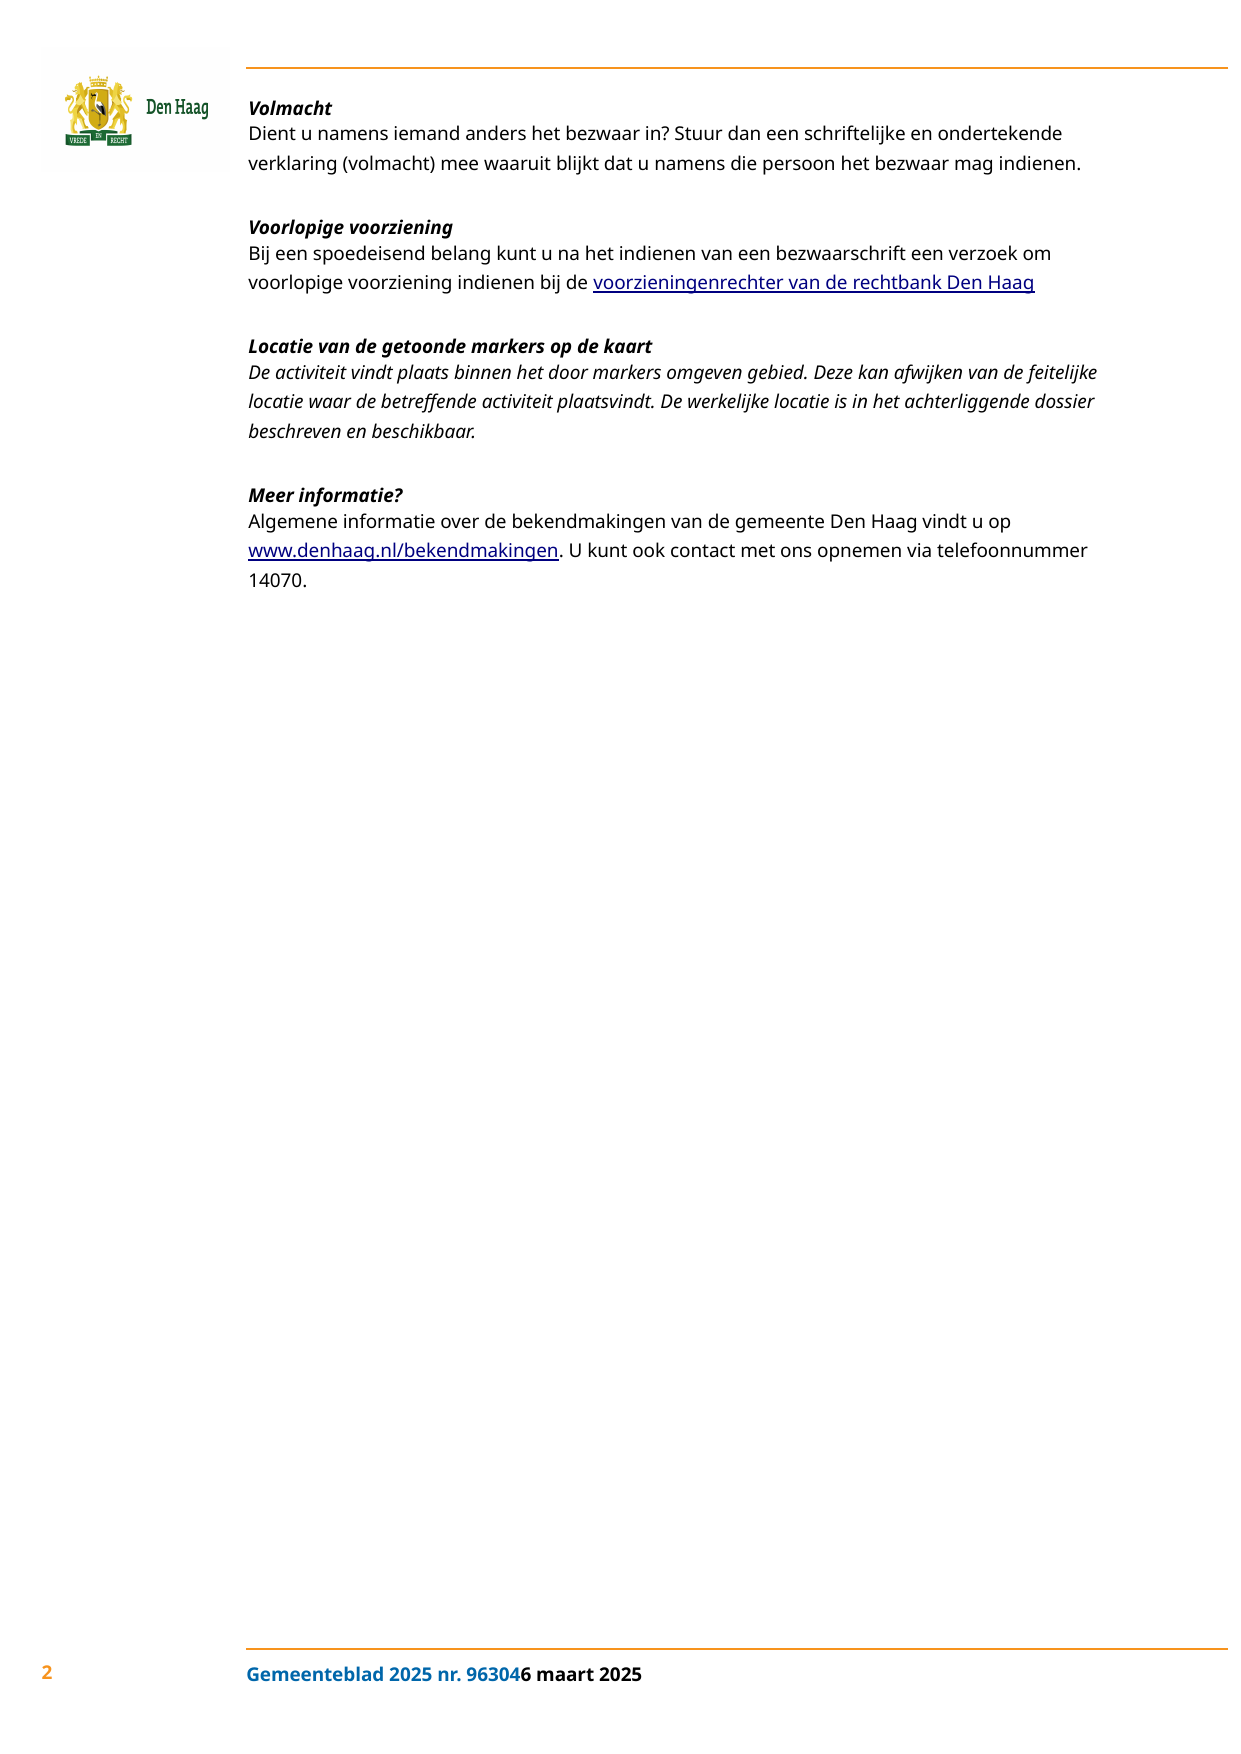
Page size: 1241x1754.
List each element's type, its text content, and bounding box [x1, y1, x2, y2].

picture [41, 47, 231, 172]
text Meer informatie? [248, 482, 1152, 508]
text Locatie van de getoonde markers op de kaart [248, 333, 1152, 359]
text Algemene informatie over de bekendmakingen van de gemeente Den Haag vindt u op www.denhaag.nl/bekendmakingen. U kunt ook contact met ons opnemen via telefoonnummer 14070. [248, 508, 1152, 593]
text Voorlopige voorziening [248, 214, 1152, 240]
text Bij een spoedeisend belang kunt u na het indienen van een bezwaarschrift een verzoek om voorlopige voorziening indienen bij de voorzieningenrechter van de rechtbank Den Haag [248, 240, 1152, 295]
text Dient u namens iemand anders het bezwaar in? Stuur dan een schriftelijke en ondertekende verklaring (volmacht) mee waaruit blijkt dat u namens die persoon het bezwaar mag indienen. [248, 121, 1152, 176]
text De activiteit vindt plaats binnen het door markers omgeven gebied. Deze kan afwijken van de feitelijke locatie waar de betreffende activiteit plaatsvindt. De werkelijke locatie is in het achterliggende dossier beschreven en beschikbaar. [248, 359, 1152, 444]
text Volmacht [248, 95, 1152, 121]
